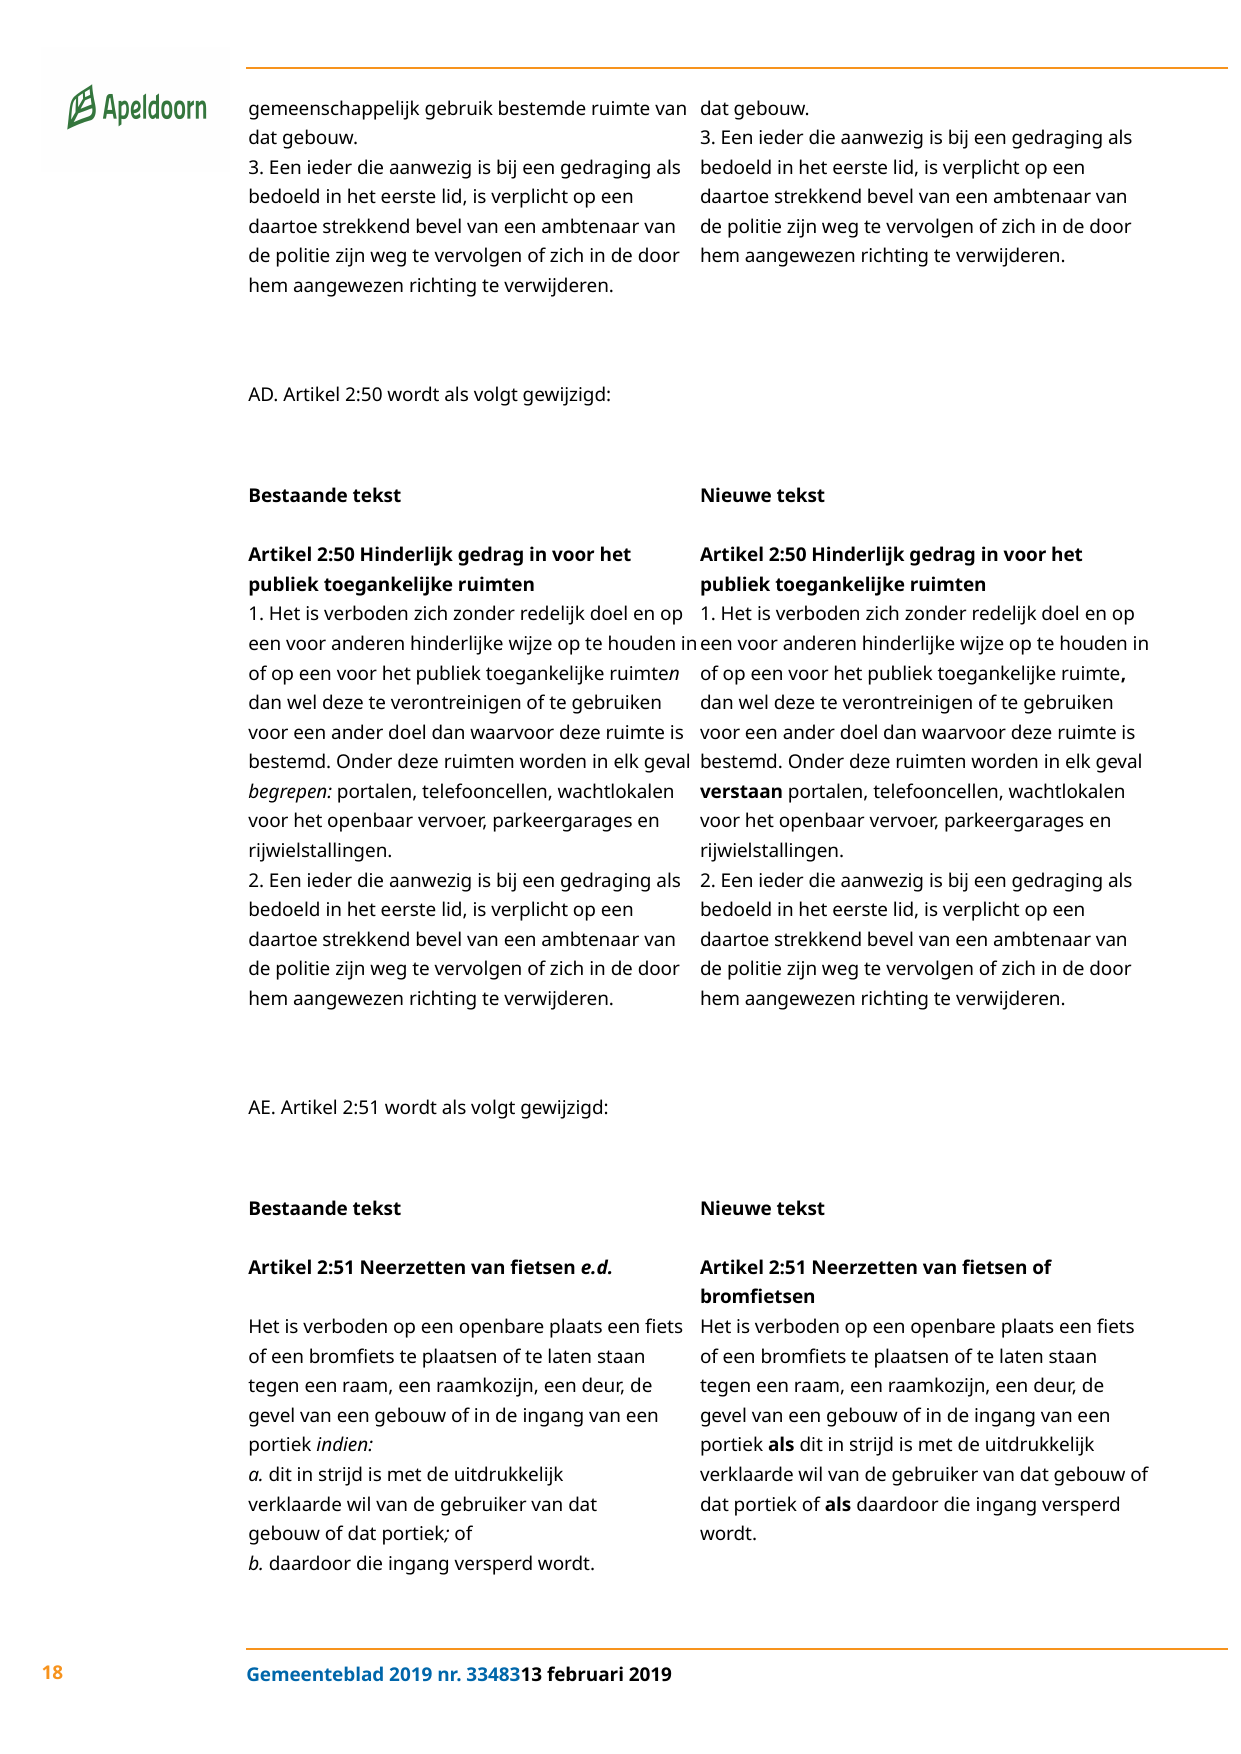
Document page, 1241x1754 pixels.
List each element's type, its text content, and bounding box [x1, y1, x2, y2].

table_header Nieuwe tekst Artikel 2:50 Hinderlijk gedrag in voor het publiek toegankelijke ruimten 1. Het is verboden zich zonder redelijk doel en op een voor anderen hinderlijke wijze op te houden in of op een voor het publiek toegankelijke ruimte, dan wel deze te verontreinigen of te gebruiken voor een ander doel dan waarvoor deze ruimte is bestemd. Onder deze ruimten worden in elk geval verstaan portalen, telefooncellen, wachtlokalen voor het openbaar vervoer, parkeergarages en rijwielstallingen. 2. Een ieder die aanwezig is bij een gedraging als bedoeld in het eerste lid, is verplicht op een daartoe strekkend bevel van een ambtenaar van de politie zijn weg te vervolgen of zich in de door hem aangewezen richting te verwijderen. [700, 482, 1152, 1040]
picture [41, 47, 231, 172]
table_header gemeenschappelijk gebruik bestemde ruimte van dat gebouw. 3. Een ieder die aanwezig is bij een gedraging als bedoeld in het eerste lid, is verplicht op een daartoe strekkend bevel van een ambtenaar van de politie zijn weg te vervolgen of zich in de door hem aangewezen richting te verwijderen. [248, 95, 700, 328]
text AD. Artikel 2:50 wordt als volgt gewijzigd: [248, 381, 1152, 407]
text AE. Artikel 2:51 wordt als volgt gewijzigd: [248, 1094, 1152, 1120]
table_header Bestaande tekst Artikel 2:50 Hinderlijk gedrag in voor het publiek toegankelijke ruimten 1. Het is verboden zich zonder redelijk doel en op een voor anderen hinderlijke wijze op te houden in of op een voor het publiek toegankelijke ruimten dan wel deze te verontreinigen of te gebruiken voor een ander doel dan waarvoor deze ruimte is bestemd. Onder deze ruimten worden in elk geval begrepen: portalen, telefooncellen, wachtlokalen voor het openbaar vervoer, parkeergarages en rijwielstallingen. 2. Een ieder die aanwezig is bij een gedraging als bedoeld in het eerste lid, is verplicht op een daartoe strekkend bevel van een ambtenaar van de politie zijn weg te vervolgen of zich in de door hem aangewezen richting te verwijderen. [248, 482, 700, 1040]
table_header dat gebouw. 3. Een ieder die aanwezig is bij een gedraging als bedoeld in het eerste lid, is verplicht op een daartoe strekkend bevel van een ambtenaar van de politie zijn weg te vervolgen of zich in de door hem aangewezen richting te verwijderen. [700, 95, 1152, 328]
table_header Nieuwe tekst Artikel 2:51 Neerzetten van fietsen of bromfietsen Het is verboden op een openbare plaats een fiets of een bromfiets te plaatsen of te laten staan tegen een raam, een raamkozijn, een deur, de gevel van een gebouw of in de ingang van een portiek als dit in strijd is met de uitdrukkelijk verklaarde wil van de gebruiker van dat gebouw of dat portiek of als daardoor die ingang versperd wordt. [700, 1195, 1152, 1605]
table_header Bestaande tekst Artikel 2:51 Neerzetten van fietsen e.d. Het is verboden op een openbare plaats een fiets of een bromfiets te plaatsen of te laten staan tegen een raam, een raamkozijn, een deur, de gevel van een gebouw of in de ingang van een portiek indien: a. dit in strijd is met de uitdrukkelijk verklaarde wil van de gebruiker van dat gebouw of dat portiek; of b. daardoor die ingang versperd wordt. [248, 1195, 700, 1605]
